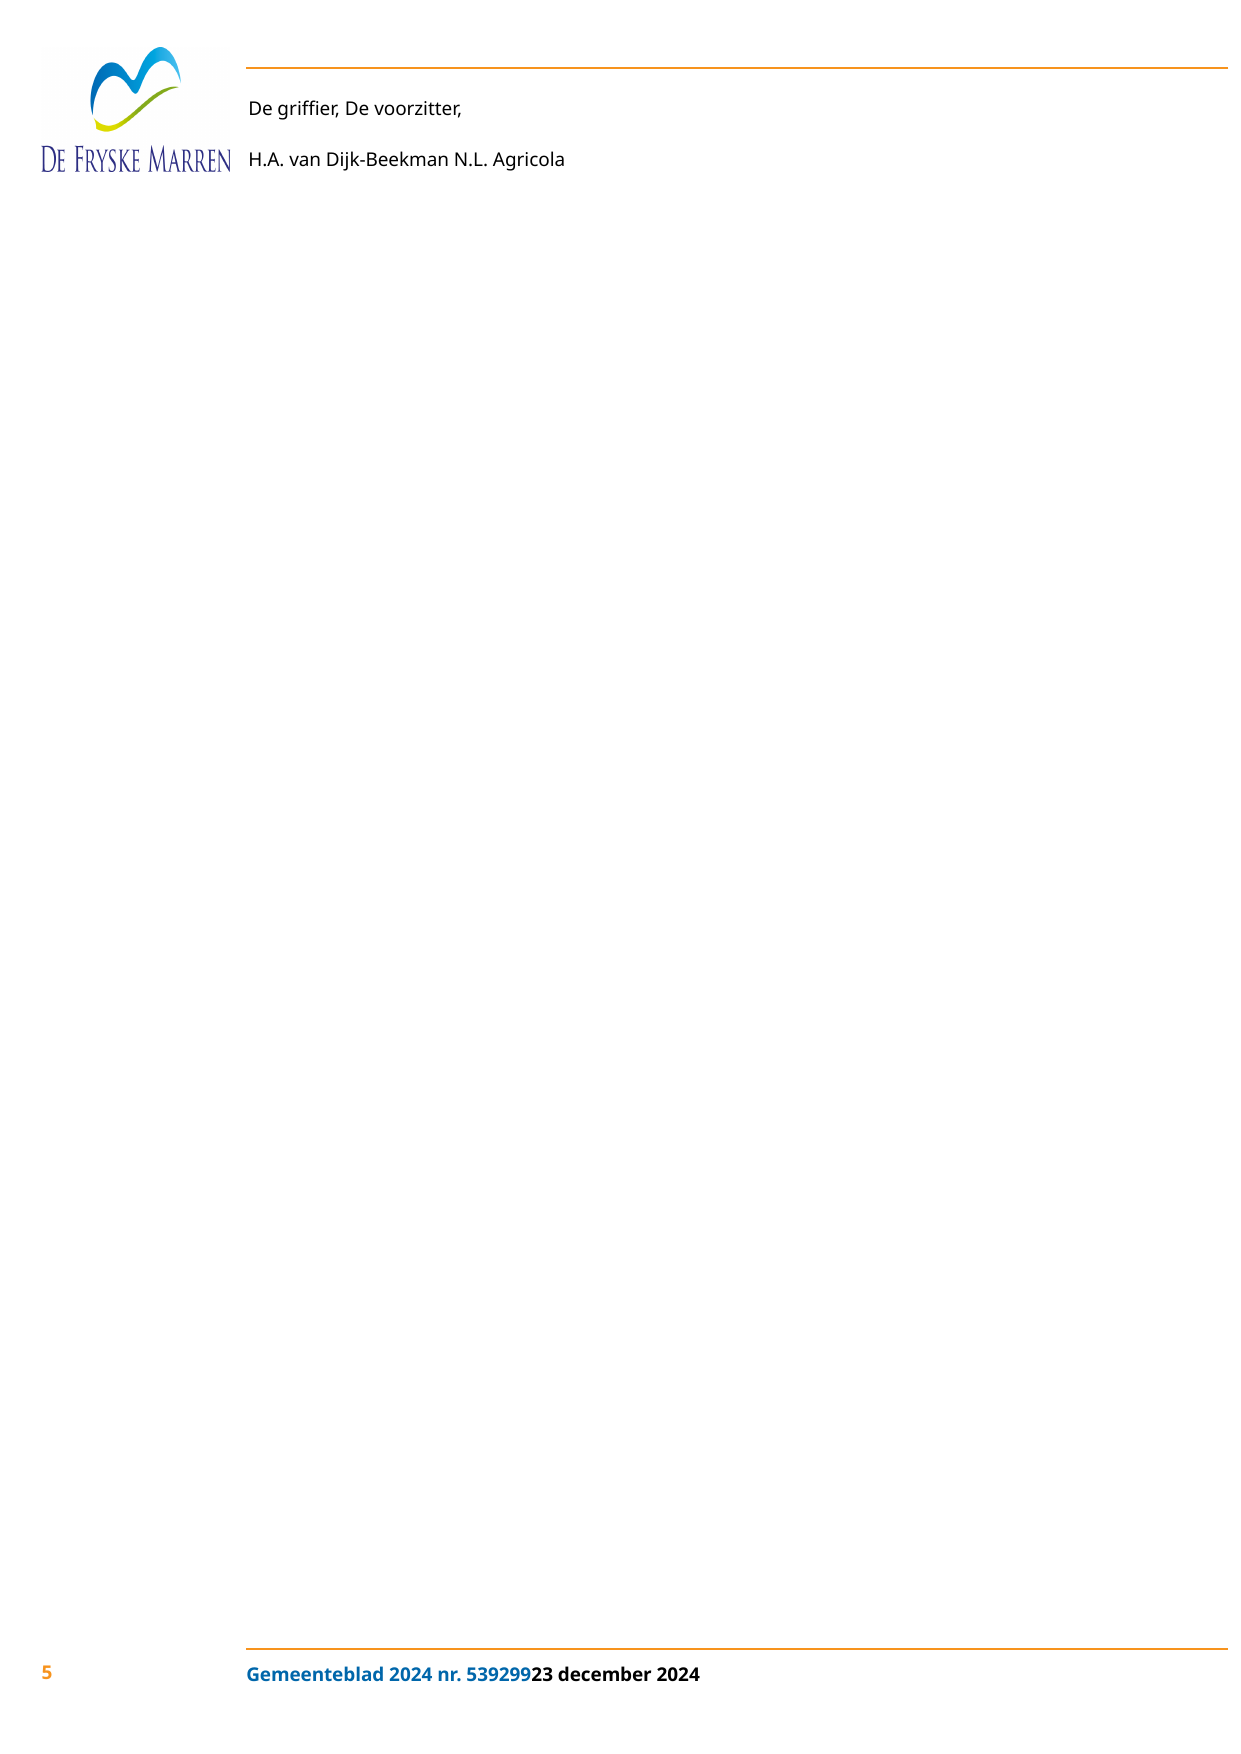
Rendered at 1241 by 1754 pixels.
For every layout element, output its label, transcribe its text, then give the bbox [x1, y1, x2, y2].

text H.A. van Dijk-Beekman N.L. Agricola [248, 146, 1152, 172]
picture [41, 47, 231, 172]
text De griffier, De voorzitter, [248, 95, 1152, 121]
